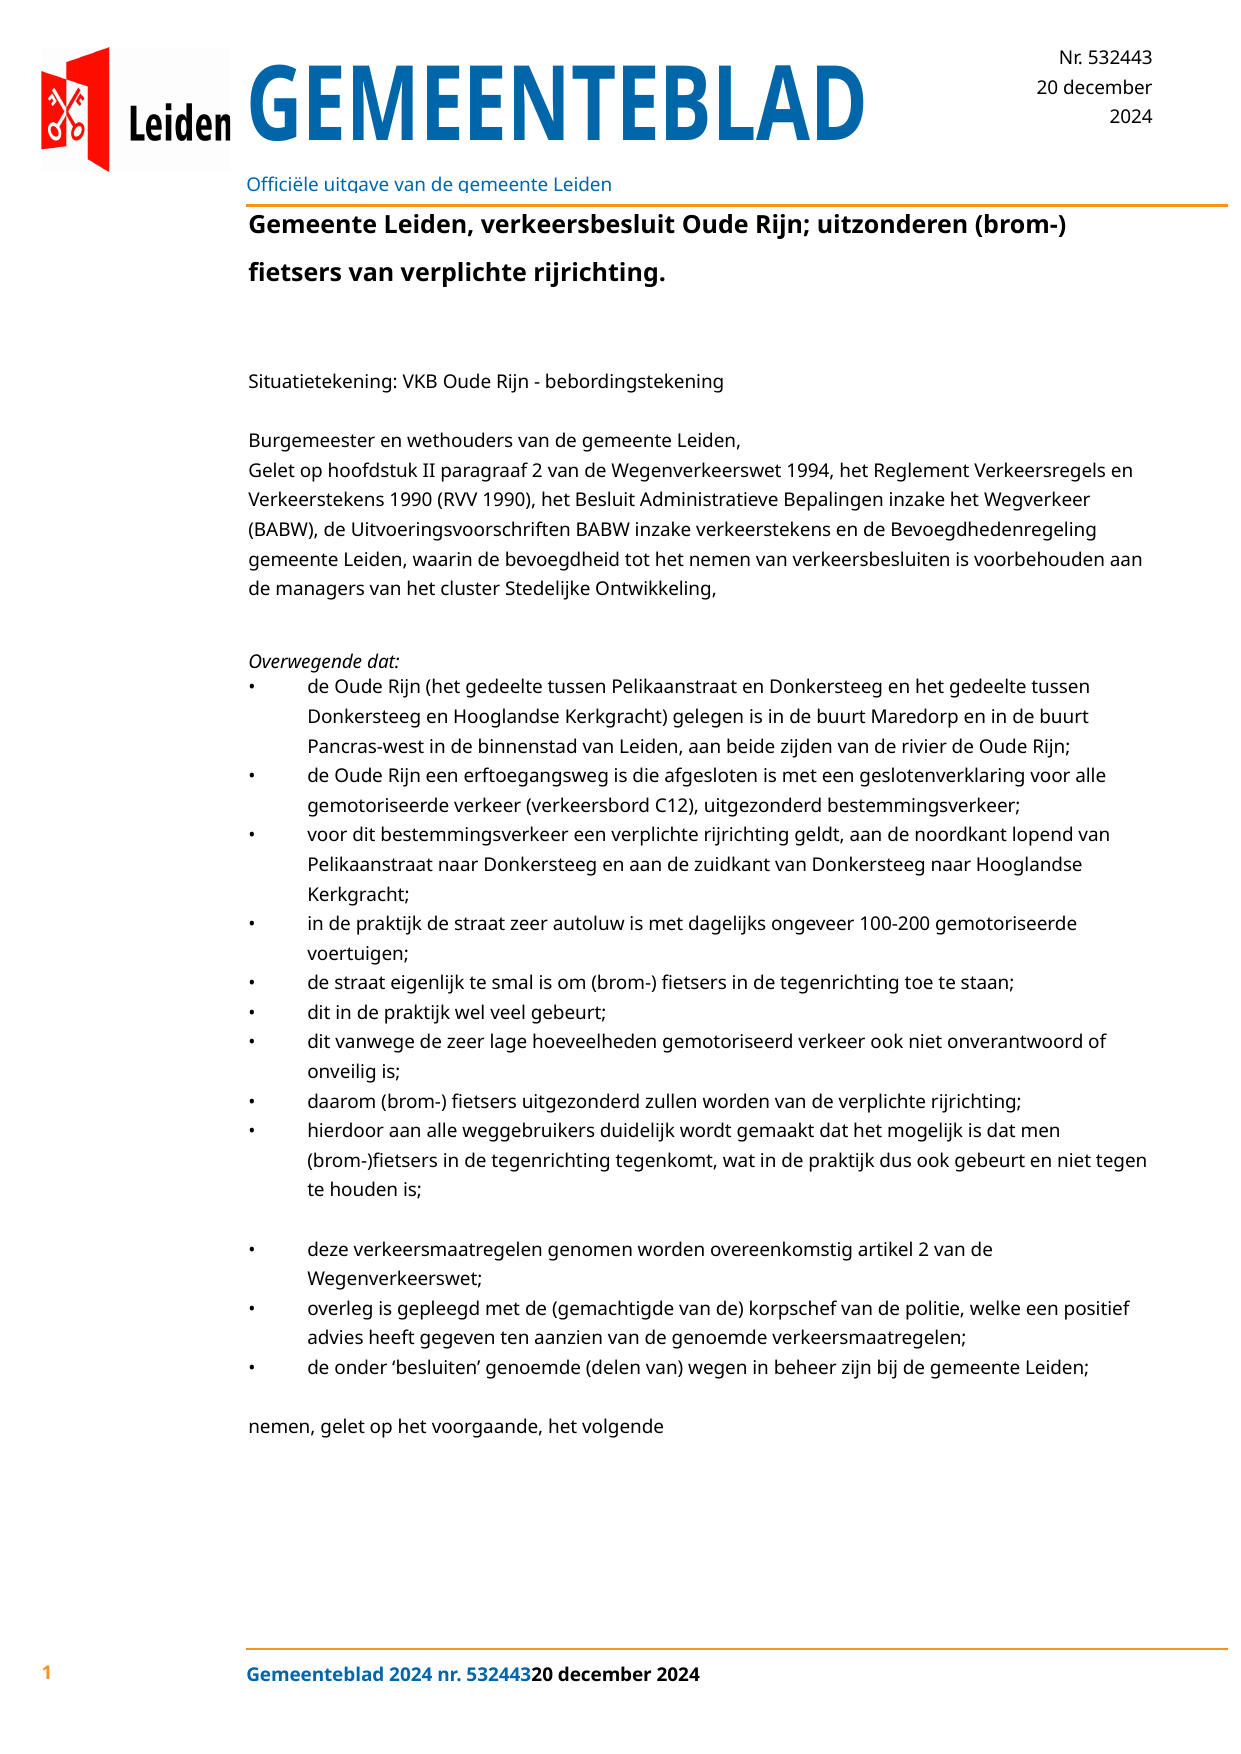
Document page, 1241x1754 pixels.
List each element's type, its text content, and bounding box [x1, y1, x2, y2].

list dit in de praktijk wel veel gebeurt; [248, 999, 1152, 1025]
text nemen, gelet op het voorgaande, het volgende [248, 1413, 1152, 1439]
list dit vanwege de zeer lage hoeveelheden gemotoriseerd verkeer ook niet onverantwoord of onveilig is; [248, 1029, 1152, 1084]
list hierdoor aan alle weggebruikers duidelijk wordt gemaakt dat het mogelijk is dat men (brom-)fietsers in de tegenrichting tegenkomt, wat in de praktijk dus ook gebeurt en niet tegen te houden is; [248, 1117, 1152, 1202]
list de onder ‘besluiten’ genoemde (delen van) wegen in beheer zijn bij de gemeente Leiden; [248, 1354, 1152, 1380]
text Gelet op hoofdstuk II paragraaf 2 van de Wegenverkeerswet 1994, het Reglement Verkeersregels en Verkeerstekens 1990 (RVV 1990), het Besluit Administratieve Bepalingen inzake het Wegverkeer (BABW), de Uitvoeringsvoorschriften BABW inzake verkeerstekens en de Bevoegdhedenregeling gemeente Leiden, waarin de bevoegdheid tot het nemen van verkeersbesluiten is voorbehouden aan de managers van het cluster Stedelijke Ontwikkeling, [248, 457, 1152, 601]
text Gemeente Leiden, verkeersbesluit Oude Rijn; uitzonderen (brom-) fietsers van verplichte rijrichting. [248, 207, 1152, 288]
list overleg is gepleegd met de (gemachtigde van de) korpschef van de politie, welke een positief advies heeft gegeven ten aanzien van de genoemde verkeersmaatregelen; [248, 1295, 1152, 1350]
text Burgemeester en wethouders van de gemeente Leiden, [248, 427, 1152, 453]
list daarom (brom-) fietsers uitgezonderd zullen worden van de verplichte rijrichting; [248, 1088, 1152, 1114]
text Overwegende dat: [248, 648, 1152, 674]
list voor dit bestemmingsverkeer een verplichte rijrichting geldt, aan de noordkant lopend van Pelikaanstraat naar Donkersteeg en aan de zuidkant van Donkersteeg naar Hooglandse Kerkgracht; [248, 822, 1152, 907]
list in de praktijk de straat zeer autoluw is met dagelijks ongeveer 100-200 gemotoriseerde voertuigen; [248, 910, 1152, 966]
list de Oude Rijn (het gedeelte tussen Pelikaanstraat en Donkersteeg en het gedeelte tussen Donkersteeg en Hooglandse Kerkgracht) gelegen is in de buurt Maredorp en in de buurt Pancras-west in de binnenstad van Leiden, aan beide zijden van de rivier de Oude Rijn; [248, 674, 1152, 759]
list deze verkeersmaatregelen genomen worden overeenkomstig artikel 2 van de Wegenverkeerswet; [248, 1236, 1152, 1291]
list de Oude Rijn een erftoegangsweg is die afgesloten is met een geslotenverklaring voor alle gemotoriseerde verkeer (verkeersbord C12), uitgezonderd bestemmingsverkeer; [248, 762, 1152, 818]
list de straat eigenlijk te smal is om (brom-) fietsers in de tegenrichting toe te staan; [248, 969, 1152, 995]
picture [41, 47, 231, 172]
text Situatietekening: VKB Oude Rijn - bebordingstekening [248, 368, 1152, 394]
